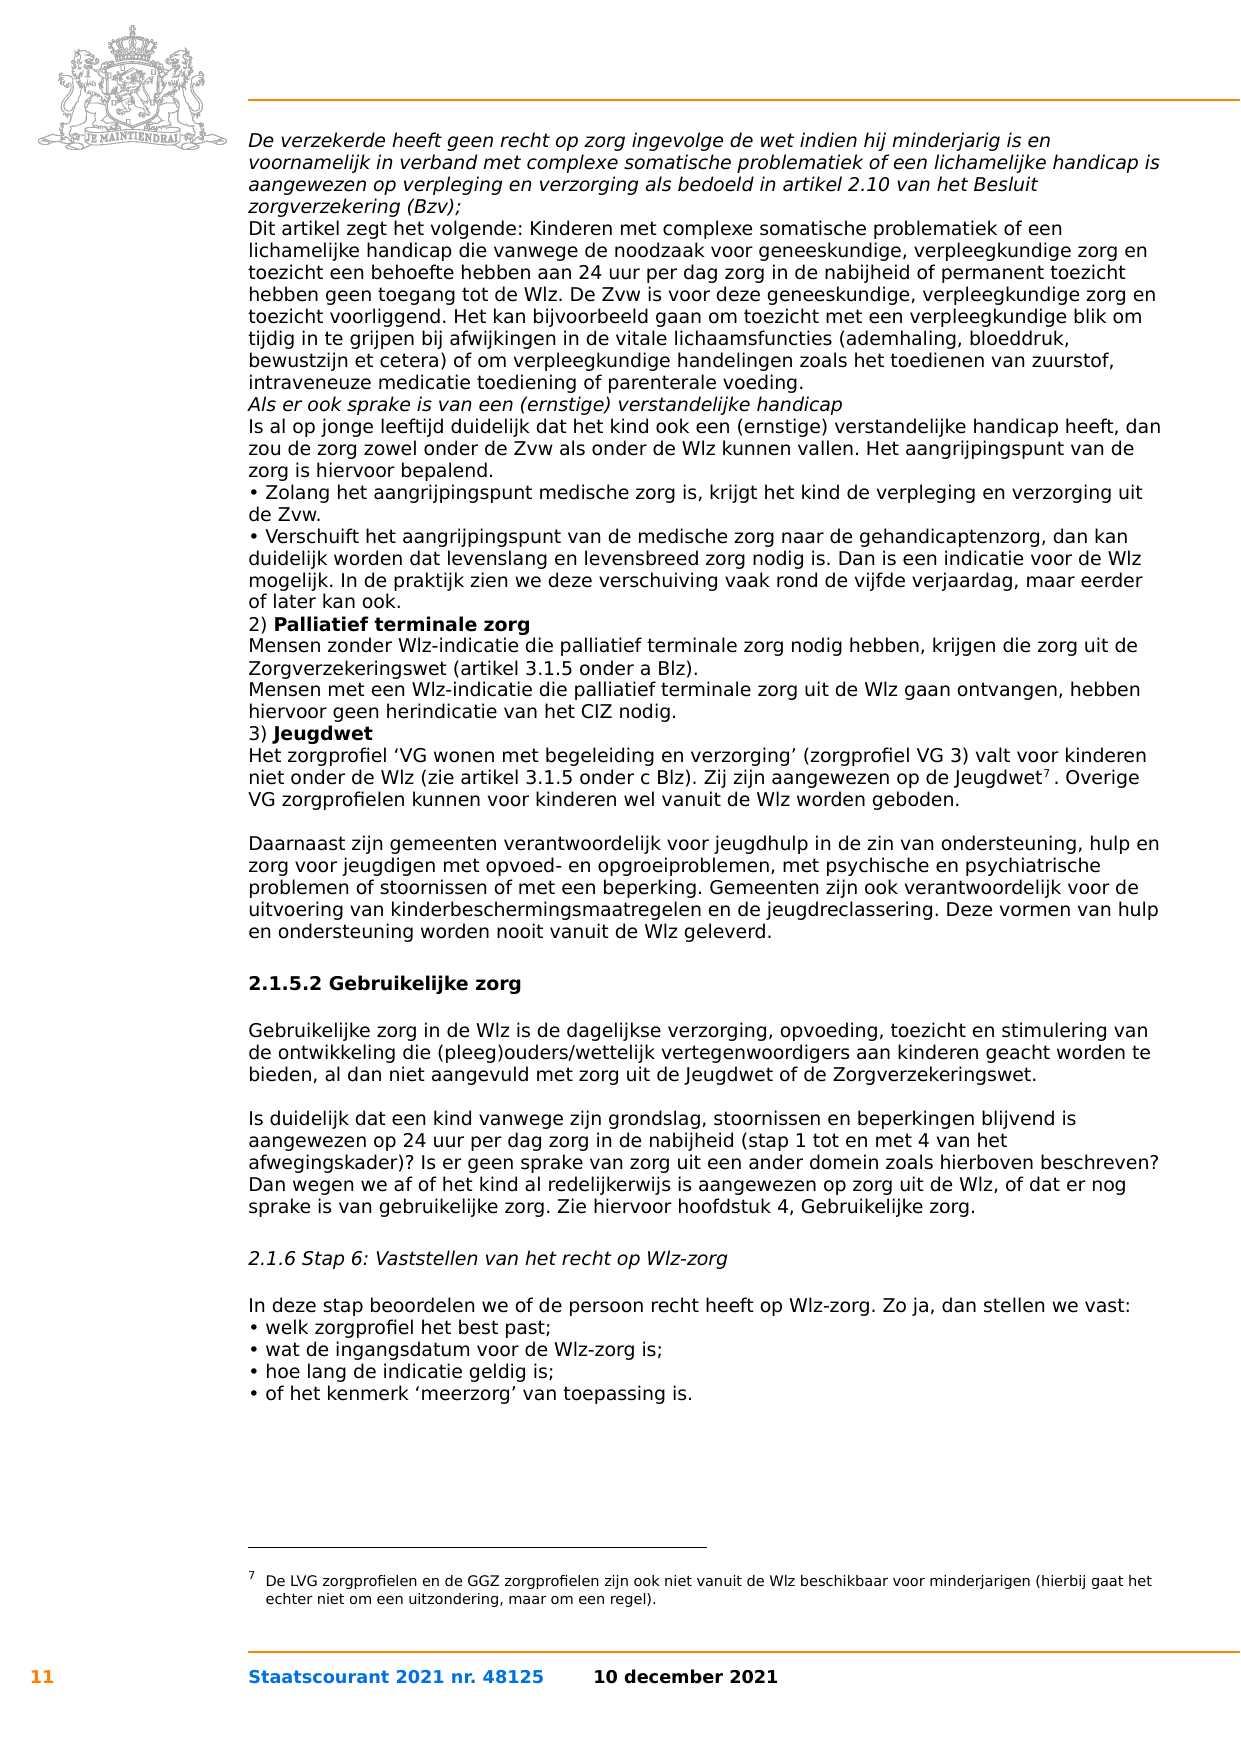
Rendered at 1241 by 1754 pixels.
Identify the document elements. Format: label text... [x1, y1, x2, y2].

text Mensen met een Wlz-indicatie die palliatief terminale zorg uit de Wlz gaan ontvangen, hebben hiervoor geen herindicatie van het CIZ nodig. [248, 679, 1163, 723]
text • welk zorgprofiel het best past; [248, 1317, 1163, 1339]
text In deze stap beoordelen we of de persoon recht heeft op Wlz-zorg. Zo ja, dan stellen we vast: [248, 1295, 1163, 1317]
picture [38, 25, 227, 150]
text Het zorgprofiel ‘VG wonen met begeleiding en verzorging’ (zorgprofiel VG 3) valt voor kinderen niet onder de Wlz (zie artikel 3.1.5 onder c Blz). Zij zijn aangewezen op de Jeugdwet. Overige VG zorgprofielen kunnen voor kinderen wel vanuit de Wlz worden geboden. [248, 745, 1163, 811]
text Gebruikelijke zorg in de Wlz is de dagelijkse verzorging, opvoeding, toezicht en stimulering van de ontwikkeling die (pleeg)ouders/wettelijk vertegenwoordigers aan kinderen geacht worden te bieden, al dan niet aangevuld met zorg uit de Jeugdwet of de Zorgverzekeringswet. [248, 1020, 1163, 1086]
text Is duidelijk dat een kind vanwege zijn grondslag, stoornissen en beperkingen blijvend is aangewezen op 24 uur per dag zorg in de nabijheid (stap 1 tot en met 4 van het afwegingskader)? Is er geen sprake van zorg uit een ander domein zoals hierboven beschreven? Dan wegen we af of het kind al redelijkerwijs is aangewezen op zorg uit de Wlz, of dat er nog sprake is van gebruikelijke zorg. Zie hiervoor hoofdstuk 4, Gebruikelijke zorg. [248, 1108, 1163, 1218]
text Dit artikel zegt het volgende: Kinderen met complexe somatische problematiek of een lichamelijke handicap die vanwege de noodzaak voor geneeskundige, verpleegkundige zorg en toezicht een behoefte hebben aan 24 uur per dag zorg in de nabijheid of permanent toezicht hebben geen toegang tot de Wlz. De Zvw is voor deze geneeskundige, verpleegkundige zorg en toezicht voorliggend. Het kan bijvoorbeeld gaan om toezicht met een verpleegkundige blik om tijdig in te grijpen bij afwijkingen in de vitale lichaamsfuncties (ademhaling, bloeddruk, bewustzijn et cetera) of om verpleegkundige handelingen zoals het toedienen van zuurstof, intraveneuze medicatie toediening of parenterale voeding. [248, 218, 1163, 394]
text De verzekerde heeft geen recht op zorg ingevolge de wet indien hij minderjarig is en voornamelijk in verband met complexe somatische problematiek of een lichamelijke handicap is aangewezen op verpleging en verzorging als bedoeld in artikel 2.10 van het Besluit zorgverzekering (Bzv); [248, 130, 1163, 218]
text • of het kenmerk ‘meerzorg’ van toepassing is. [248, 1383, 1163, 1404]
text Mensen zonder Wlz-indicatie die palliatief terminale zorg nodig hebben, krijgen die zorg uit de Zorgverzekeringswet (artikel 3.1.5 onder a Blz). [248, 635, 1163, 679]
text Is al op jonge leeftijd duidelijk dat het kind ook een (ernstige) verstandelijke handicap heeft, dan zou de zorg zowel onder de Zvw als onder de Wlz kunnen vallen. Het aangrijpingspunt van de zorg is hiervoor bepalend. [248, 416, 1163, 482]
text • hoe lang de indicatie geldig is; [248, 1361, 1163, 1383]
subtitle 2.1.5.2 Gebruikelijke zorg [248, 973, 1163, 995]
text 2) Palliatief terminale zorg [248, 613, 1163, 635]
text • Verschuift het aangrijpingspunt van de medische zorg naar de gehandicaptenzorg, dan kan duidelijk worden dat levenslang en levensbreed zorg nodig is. Dan is een indicatie voor de Wlz mogelijk. In de praktijk zien we deze verschuiving vaak rond de vijfde verjaardag, maar eerder of later kan ook. [248, 526, 1163, 613]
text Als er ook sprake is van een (ernstige) verstandelijke handicap [248, 394, 1163, 416]
text • wat de ingangsdatum voor de Wlz-zorg is; [248, 1339, 1163, 1361]
text De LVG zorgprofielen en de GGZ zorgprofielen zijn ook niet vanuit de Wlz beschikbaar voor minderjarigen (hierbij gaat het echter niet om een uitzondering, maar om een regel). [248, 1569, 1163, 1608]
text 3) Jeugdwet [248, 723, 1163, 745]
subtitle 2.1.6 Stap 6: Vaststellen van het recht op Wlz-zorg [248, 1248, 1163, 1270]
text • Zolang het aangrijpingspunt medische zorg is, krijgt het kind de verpleging en verzorging uit de Zvw. [248, 482, 1163, 526]
text Daarnaast zijn gemeenten verantwoordelijk voor jeugdhulp in de zin van ondersteuning, hulp en zorg voor jeugdigen met opvoed- en opgroeiproblemen, met psychische en psychiatrische problemen of stoornissen of met een beperking. Gemeenten zijn ook verantwoordelijk voor de uitvoering van kinderbeschermingsmaatregelen en de jeugdreclassering. Deze vormen van hulp en ondersteuning worden nooit vanuit de Wlz geleverd. [248, 833, 1163, 943]
